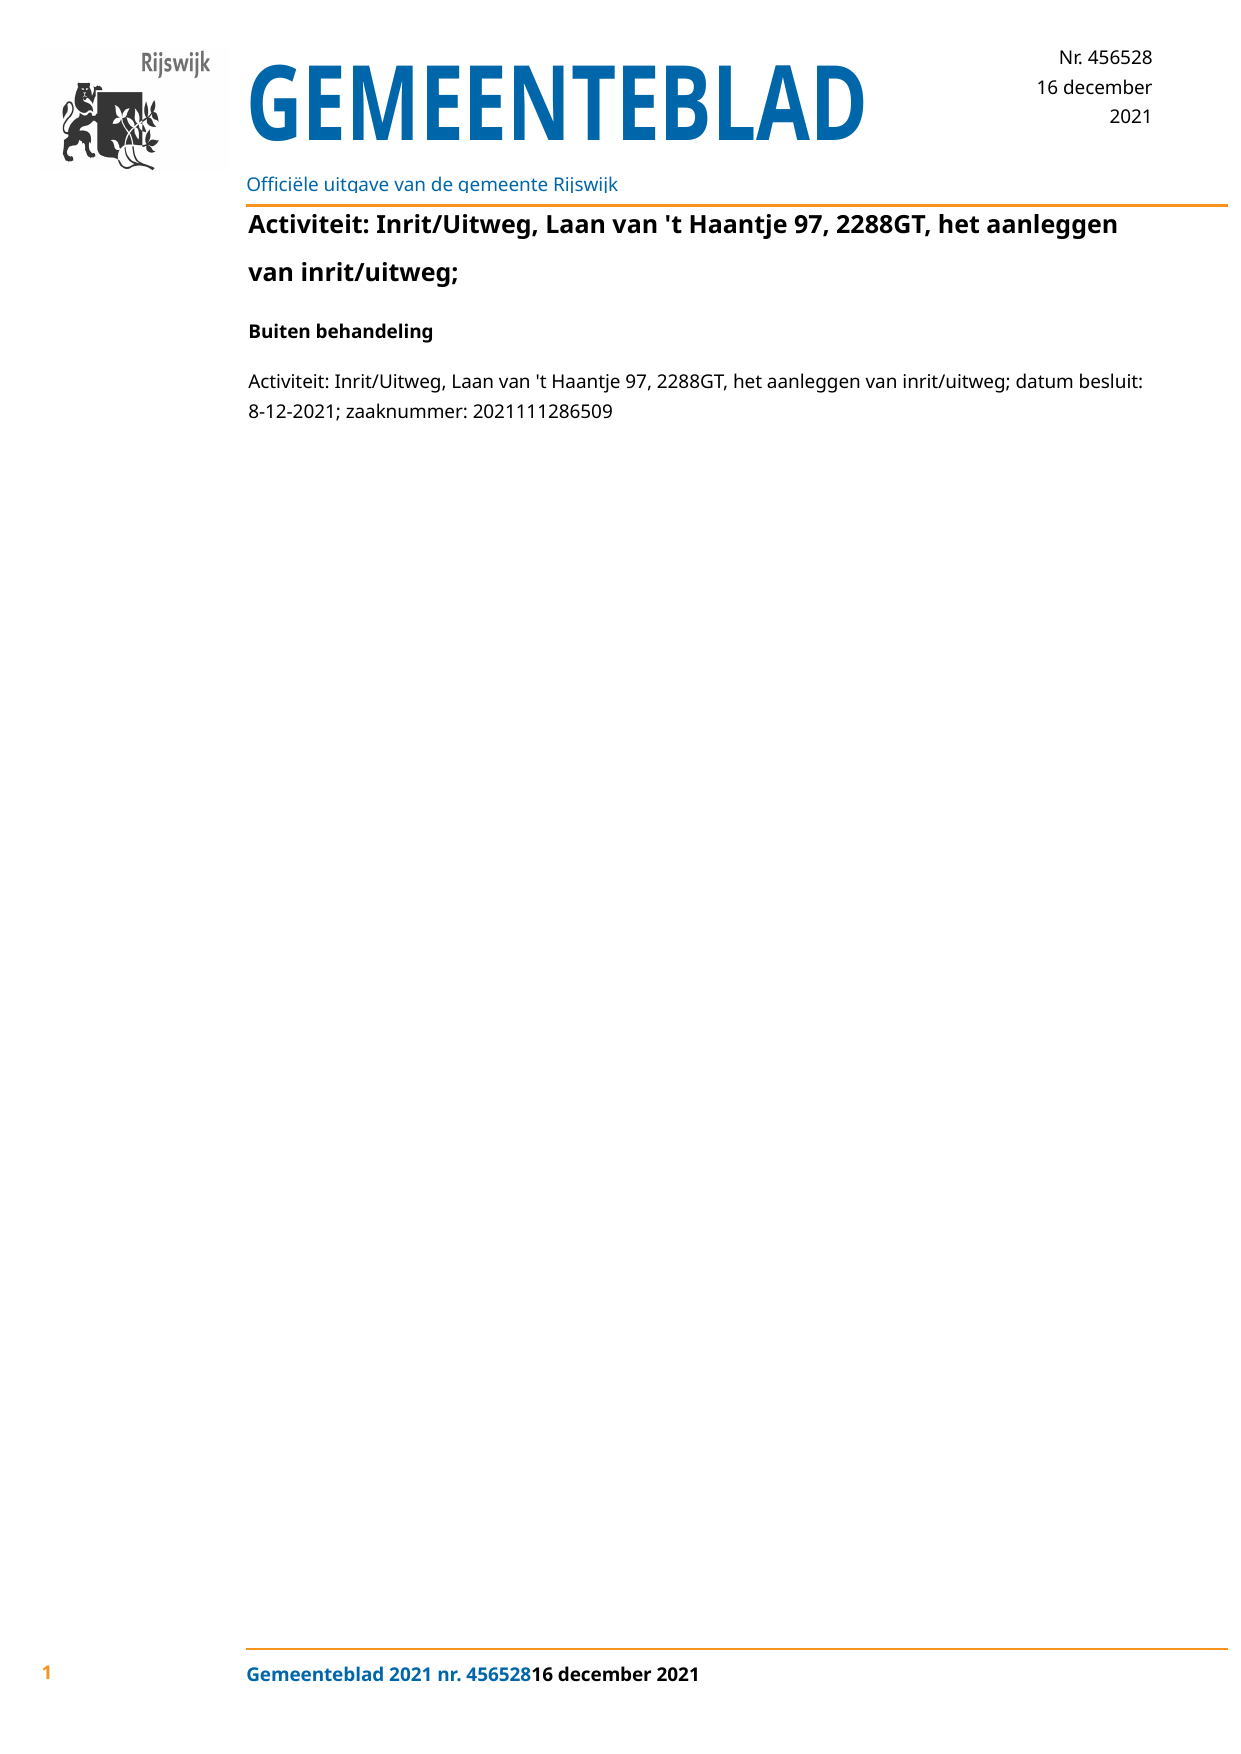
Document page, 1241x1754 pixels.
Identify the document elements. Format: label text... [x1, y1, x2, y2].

text Activiteit: Inrit/Uitweg, Laan van 't Haantje 97, 2288GT, het aanleggen van inrit/uitweg; datum besluit: 8-12-2021; zaaknummer: 2021111286509 [248, 368, 1152, 424]
picture [41, 47, 231, 172]
text Activiteit: Inrit/Uitweg, Laan van 't Haantje 97, 2288GT, het aanleggen van inrit/uitweg; [248, 207, 1152, 288]
text Buiten behandeling [248, 318, 1152, 344]
